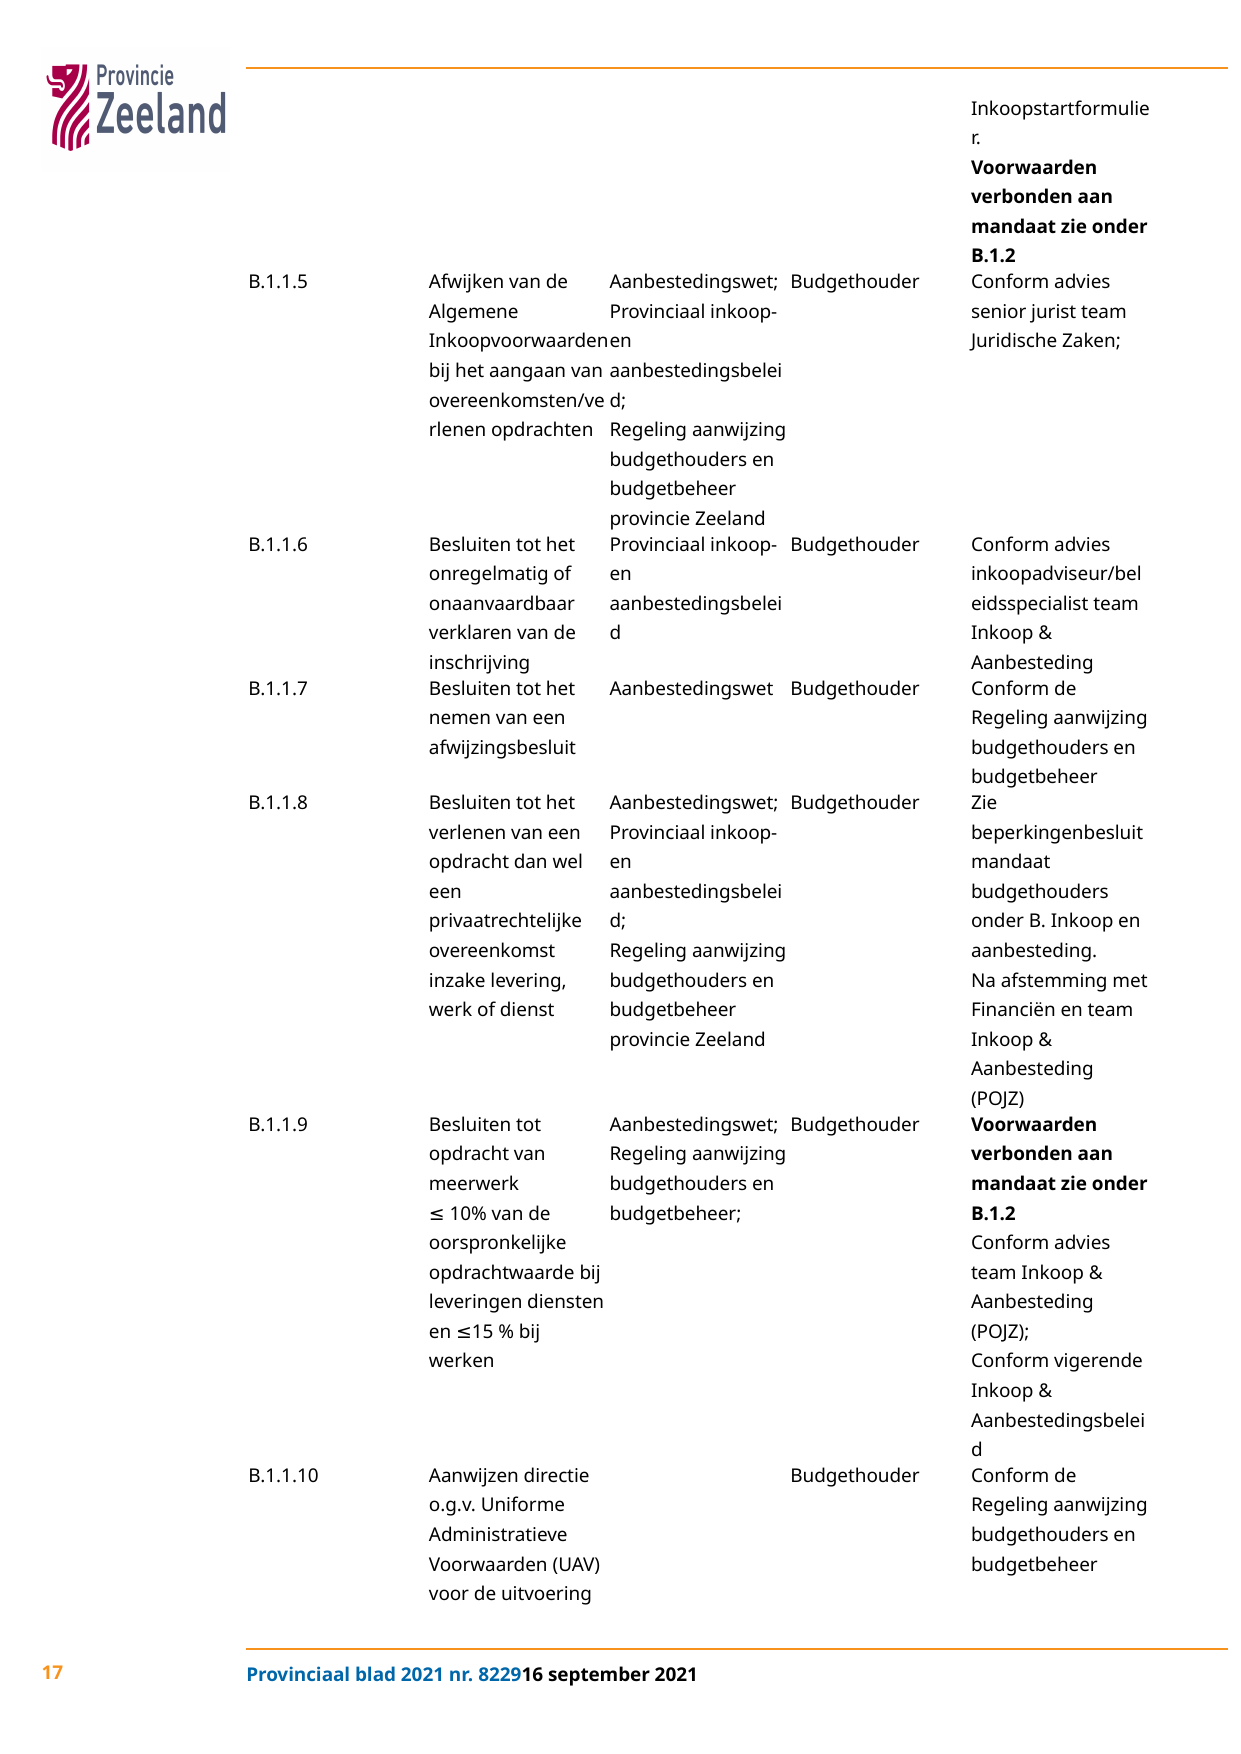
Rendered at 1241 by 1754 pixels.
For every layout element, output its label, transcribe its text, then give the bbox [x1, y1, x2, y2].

table_cell Conform advies inkoopadviseur/beleidsspecialist team Inkoop & Aanbesteding [971, 531, 1152, 675]
table_cell Provinciaal inkoop- en aanbestedingsbeleid [609, 531, 790, 675]
table_cell Conform advies senior jurist team Juridische Zaken; [971, 269, 1152, 531]
table_cell Budgethouder [790, 269, 971, 531]
table_cell Aanbestedingswet; Regeling aanwijzing budgethouders en budgetbeheer; [609, 1111, 790, 1462]
table_cell B.1.1.10 [248, 1462, 429, 1606]
table_cell Aanwijzen directie o.g.v. Uniforme Administratieve Voorwaarden (UAV) voor de uitvoering [429, 1462, 609, 1606]
table_cell Aanbestedingswet [609, 675, 790, 789]
table_cell Voorwaarden verbonden aan mandaat zie onder B.1.2 Conform advies team Inkoop & Aanbesteding (POJZ); Conform vigerende Inkoop & Aanbestedingsbeleid [971, 1111, 1152, 1462]
table_cell [609, 95, 790, 268]
table_cell Besluiten tot het verlenen van een opdracht dan wel een privaatrechtelijke overeenkomst inzake levering, werk of dienst [429, 789, 609, 1111]
table_cell B.1.1.8 [248, 789, 429, 1111]
table_cell [790, 95, 971, 268]
table_cell Budgethouder [790, 789, 971, 1111]
table_cell Conform de Regeling aanwijzing budgethouders en budgetbeheer [971, 675, 1152, 789]
table_cell Budgethouder [790, 531, 971, 675]
table_cell [248, 95, 429, 268]
table_cell [429, 95, 609, 268]
table_cell Budgethouder [790, 1111, 971, 1462]
table_cell Zie beperkingenbesluit mandaat budgethouders onder B. Inkoop en aanbesteding. Na afstemming met Financiën en team Inkoop & Aanbesteding (POJZ) [971, 789, 1152, 1111]
table_cell Inkoopstartformulier. Voorwaarden verbonden aan mandaat zie onder B.1.2 [971, 95, 1152, 268]
table_cell Budgethouder [790, 1462, 971, 1606]
table_cell Besluiten tot opdracht van meerwerk ≤ 10% van de oorspronkelijke opdrachtwaarde bij leveringen diensten en ≤15 % bij werken [429, 1111, 609, 1462]
table_cell B.1.1.5 [248, 269, 429, 531]
table_cell Afwijken van de Algemene Inkoopvoorwaarden bij het aangaan van overeenkomsten/verlenen opdrachten [429, 269, 609, 531]
table_cell Conform de Regeling aanwijzing budgethouders en budgetbeheer [971, 1462, 1152, 1606]
table_cell B.1.1.9 [248, 1111, 429, 1462]
table_cell [609, 1462, 790, 1606]
table_cell Budgethouder [790, 675, 971, 789]
table_cell Besluiten tot het onregelmatig of onaanvaardbaar verklaren van de inschrijving [429, 531, 609, 675]
table_cell B.1.1.7 [248, 675, 429, 789]
table_cell B.1.1.6 [248, 531, 429, 675]
table_cell Besluiten tot het nemen van een afwijzingsbesluit [429, 675, 609, 789]
table_cell Aanbestedingswet; Provinciaal inkoop- en aanbestedingsbeleid; Regeling aanwijzing budgethouders en budgetbeheer provincie Zeeland [609, 789, 790, 1111]
picture [41, 47, 231, 172]
table_cell Aanbestedingswet; Provinciaal inkoop- en aanbestedingsbeleid; Regeling aanwijzing budgethouders en budgetbeheer provincie Zeeland [609, 269, 790, 531]
